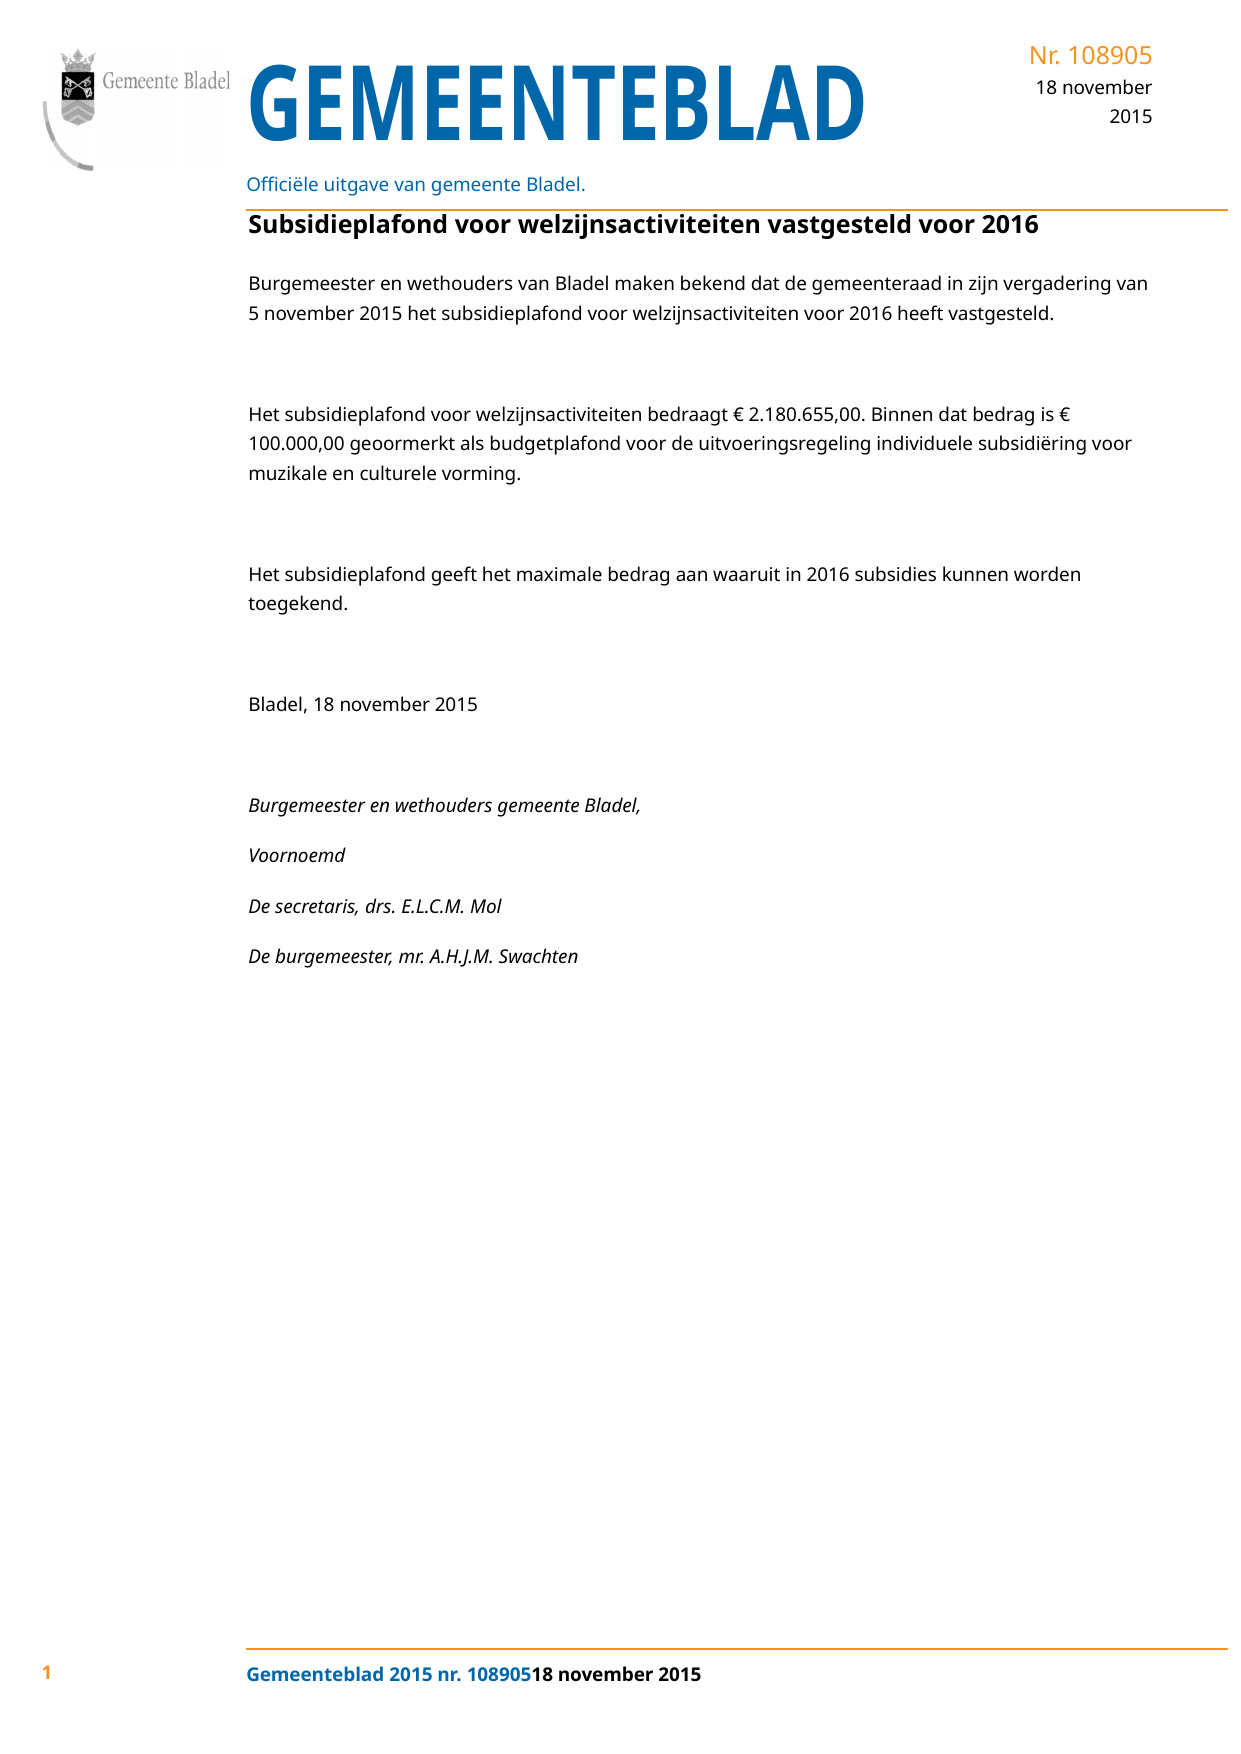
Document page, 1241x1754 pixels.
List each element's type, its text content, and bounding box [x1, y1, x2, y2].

text Subsidieplafond voor welzijnsactiviteiten vastgesteld voor 2016 [248, 211, 1152, 241]
picture [41, 47, 231, 172]
text De burgemeester, mr. A.H.J.M. Swachten [248, 943, 1152, 969]
text Burgemeester en wethouders gemeente Bladel, [248, 792, 1152, 818]
text Bladel, 18 november 2015 [248, 691, 1152, 717]
text Het subsidieplafond voor welzijnsactiviteiten bedraagt € 2.180.655,00. Binnen dat bedrag is € 100.000,00 geoormerkt als budgetplafond voor de uitvoeringsregeling individuele subsidiëring voor muzikale en culturele vorming. [248, 401, 1152, 486]
text Het subsidieplafond geeft het maximale bedrag aan waaruit in 2016 subsidies kunnen worden toegekend. [248, 561, 1152, 616]
text De secretaris, drs. E.L.C.M. Mol [248, 893, 1152, 918]
text Voornoemd [248, 842, 1152, 868]
text Burgemeester en wethouders van Bladel maken bekend dat de gemeenteraad in zijn vergadering van 5 november 2015 het subsidieplafond voor welzijnsactiviteiten voor 2016 heeft vastgesteld. [248, 270, 1152, 326]
